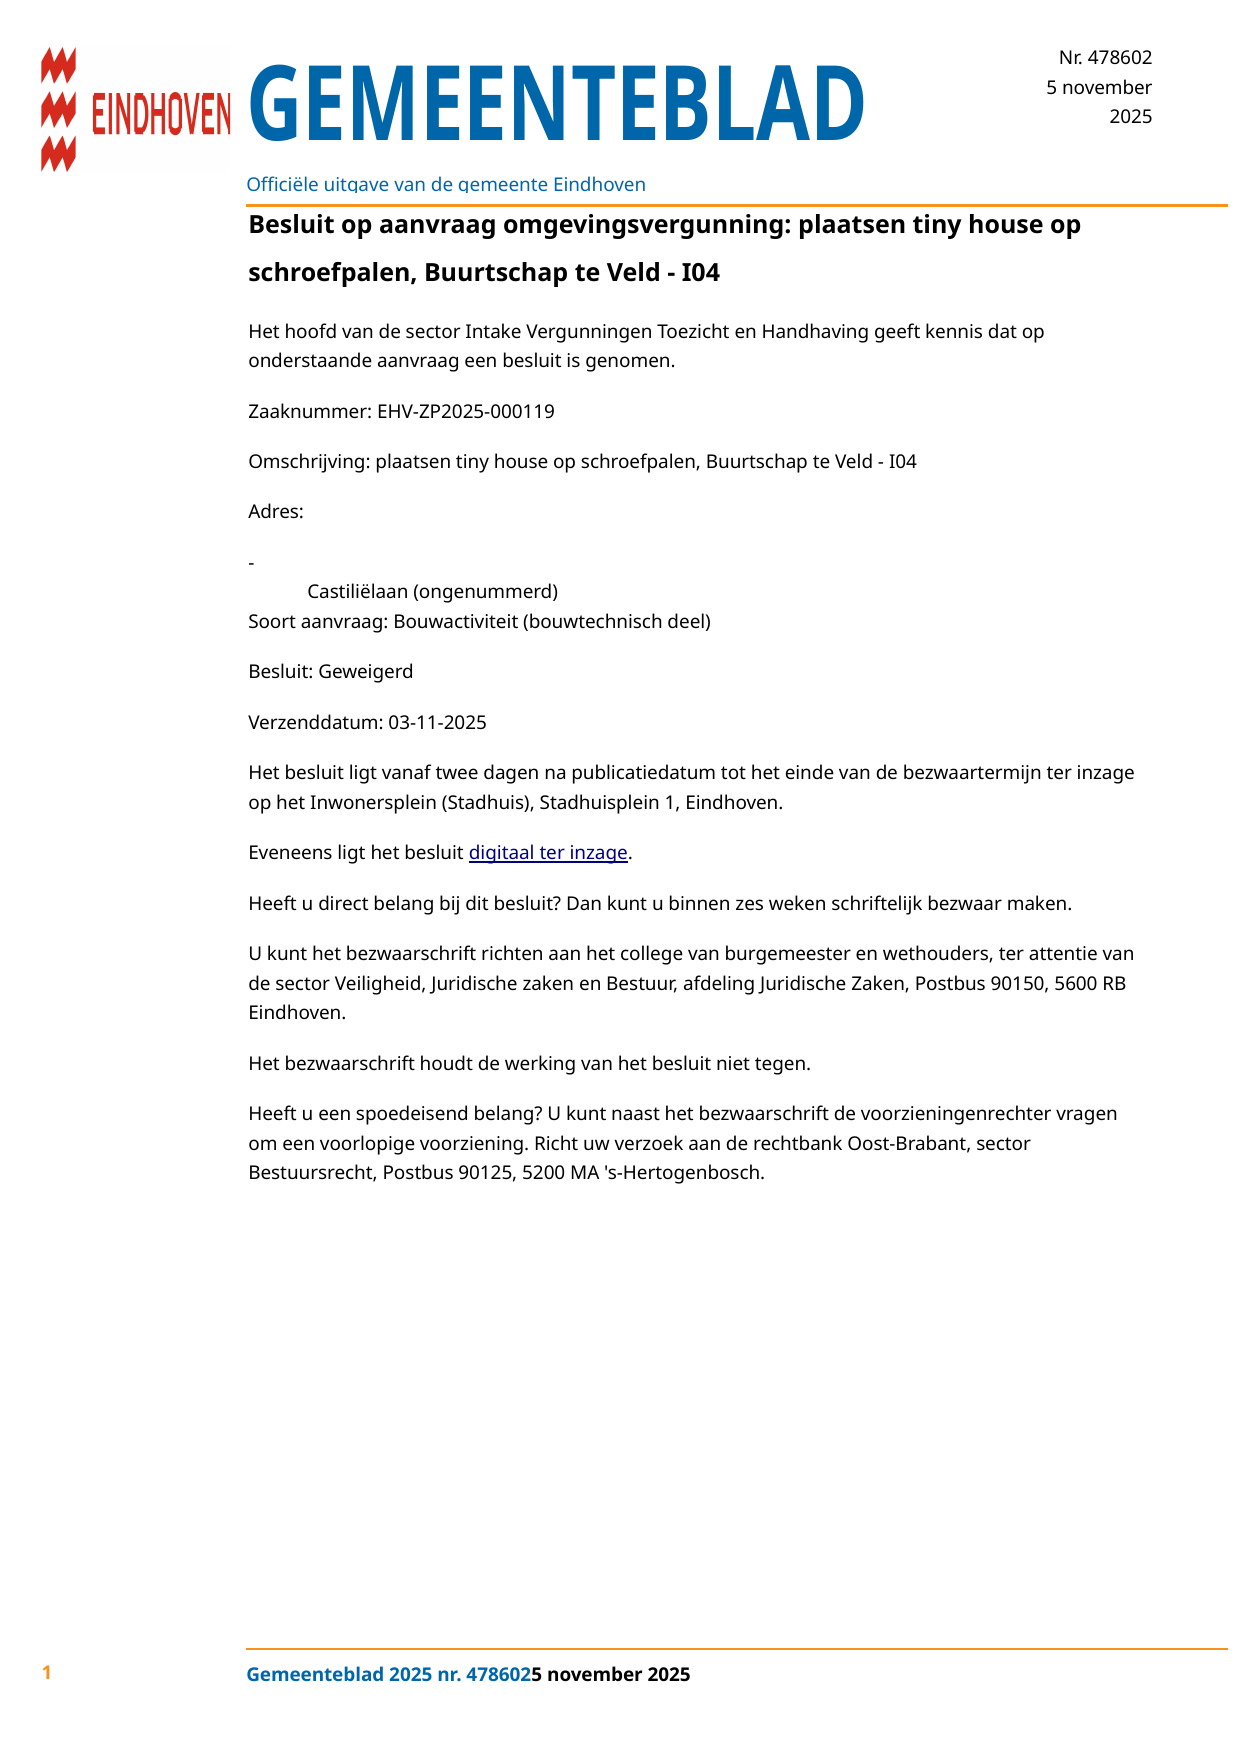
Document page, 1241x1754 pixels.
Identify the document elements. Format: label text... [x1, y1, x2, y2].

text Omschrijving: plaatsen tiny house op schroefpalen, Buurtschap te Veld - I04 [248, 448, 1152, 474]
text Besluit: Geweigerd [248, 659, 1152, 684]
picture [41, 47, 231, 172]
text Verzenddatum: 03-11-2025 [248, 709, 1152, 735]
text Adres: [248, 499, 1152, 524]
text Het hoofd van de sector Intake Vergunningen Toezicht en Handhaving geeft kennis dat op onderstaande aanvraag een besluit is genomen. [248, 318, 1152, 373]
text Soort aanvraag: Bouwactiviteit (bouwtechnisch deel) [248, 608, 1152, 634]
text Het bezwaarschrift houdt de werking van het besluit niet tegen. [248, 1050, 1152, 1076]
text Zaaknummer: EHV-ZP2025-000119 [248, 398, 1152, 424]
text U kunt het bezwaarschrift richten aan het college van burgemeester en wethouders, ter attentie van de sector Veiligheid, Juridische zaken en Bestuur, afdeling Juridische Zaken, Postbus 90150, 5600 RB Eindhoven. [248, 940, 1152, 1025]
list Castiliëlaan (ongenummerd) [248, 579, 1152, 604]
text Heeft u direct belang bij dit besluit? Dan kunt u binnen zes weken schriftelijk bezwaar maken. [248, 890, 1152, 916]
text Eveneens ligt het besluit digitaal ter inzage. [248, 839, 1152, 865]
text Besluit op aanvraag omgevingsvergunning: plaatsen tiny house op schroefpalen, Buurtschap te Veld - I04 [248, 207, 1152, 288]
text Heeft u een spoedeisend belang? U kunt naast het bezwaarschrift de voorzieningenrechter vragen om een voorlopige voorziening. Richt uw verzoek aan de rechtbank Oost-Brabant, sector Bestuursrecht, Postbus 90125, 5200 MA 's-Hertogenbosch. [248, 1100, 1152, 1185]
text Het besluit ligt vanaf twee dagen na publicatiedatum tot het einde van de bezwaartermijn ter inzage op het Inwonersplein (Stadhuis), Stadhuisplein 1, Eindhoven. [248, 759, 1152, 815]
